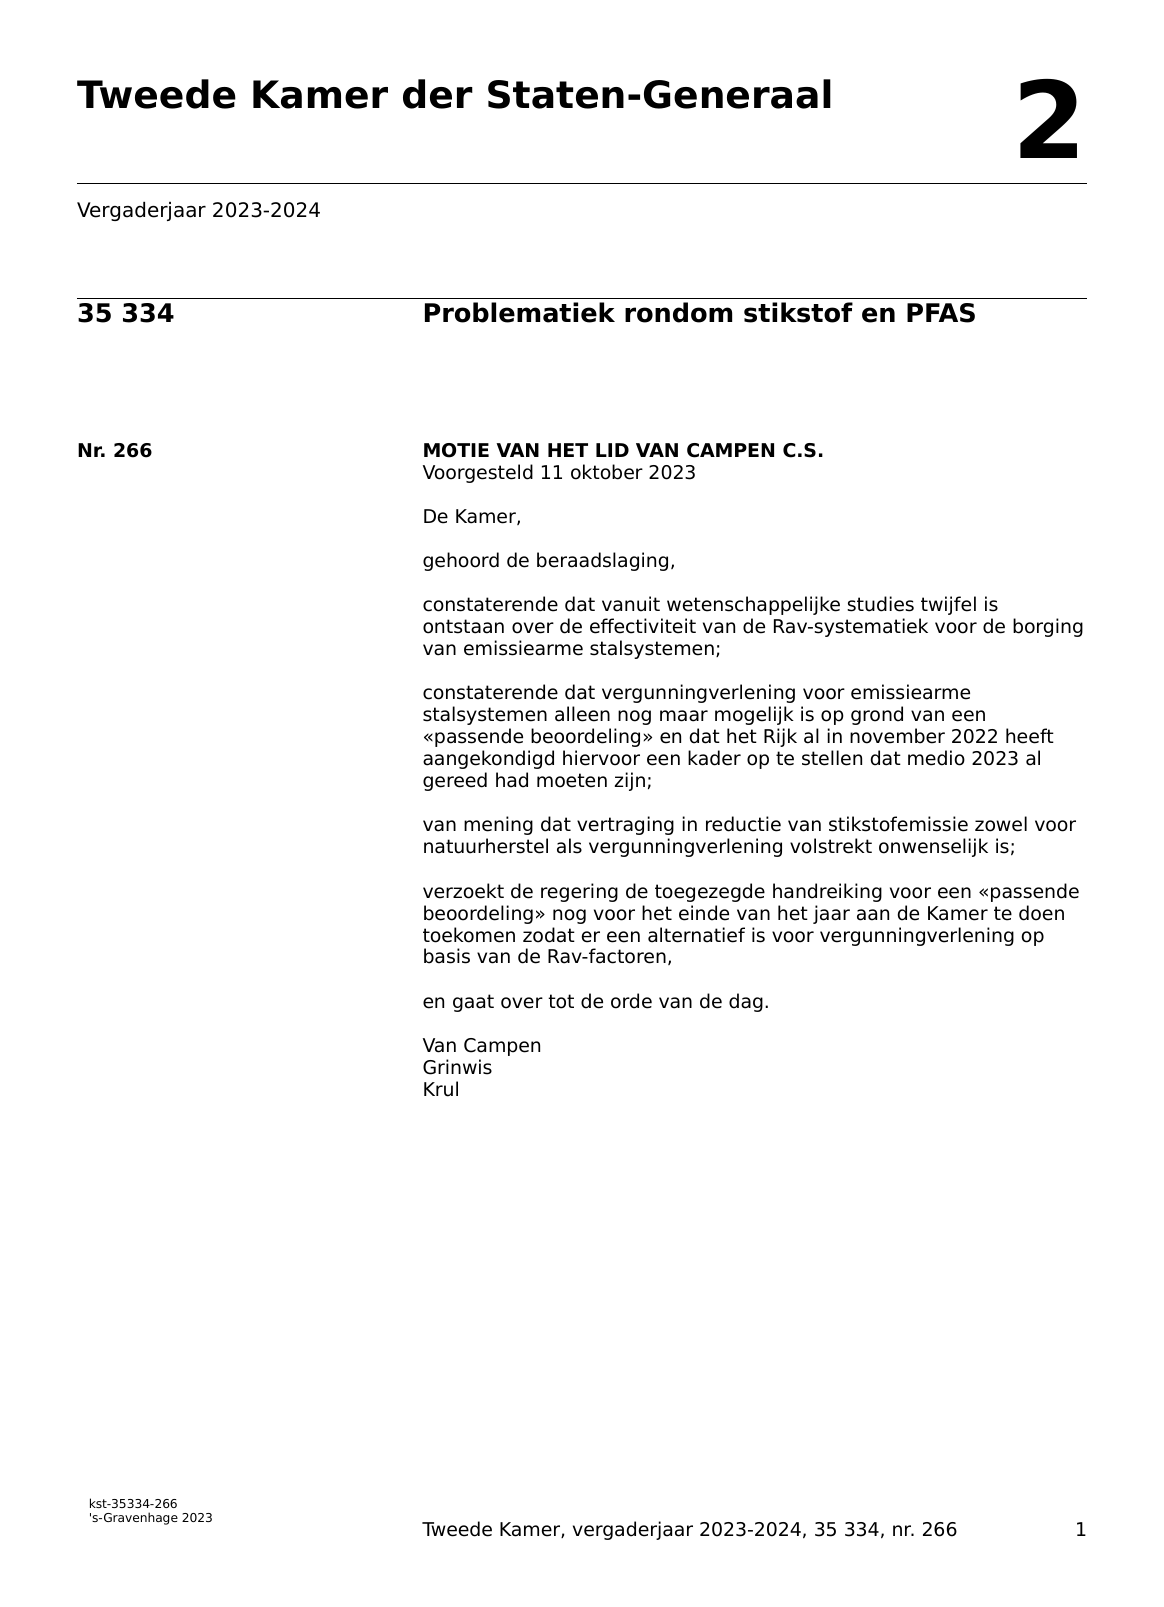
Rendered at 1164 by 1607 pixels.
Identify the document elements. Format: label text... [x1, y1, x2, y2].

text verzoekt de regering de toegezegde handreiking voor een «passende beoordeling» nog voor het einde van het jaar aan de Kamer te doen toekomen zodat er een alternatief is voor vergunningverlening op basis van de Rav-factoren, [422, 881, 1087, 968]
text kst-35334-266 [88, 1497, 323, 1511]
text van mening dat vertraging in reductie van stikstofemissie zowel voor natuurherstel als vergunningverlening volstrekt onwenselijk is; [422, 814, 1087, 858]
table_header Tweede Kamer der Staten-Generaal [77, 59, 886, 183]
text Krul [422, 1079, 1087, 1101]
text constaterende dat vanuit wetenschappelijke studies twijfel is ontstaan over de effectiviteit van de Rav-systematiek voor de borging van emissiearme stalsystemen; [422, 594, 1087, 660]
subtitle 35 334 Problematiek rondom stikstof en PFAS [77, 299, 1087, 329]
text gehoord de beraadslaging, [422, 550, 1087, 572]
subtitle Nr. 266 MOTIE VAN HET LID VAN CAMPEN C.S. [77, 440, 1087, 462]
text en gaat over tot de orde van de dag. [422, 991, 1087, 1013]
table_header 2 [886, 59, 1087, 183]
text Van Campen [422, 1035, 1087, 1057]
text Grinwis [422, 1057, 1087, 1079]
text Voorgesteld 11 oktober 2023 [422, 462, 1087, 484]
text 's-Gravenhage 2023 [88, 1511, 323, 1525]
table_cell Vergaderjaar 2023-2024 [77, 184, 1087, 298]
text De Kamer, [422, 506, 1087, 528]
text constaterende dat vergunningverlening voor emissiearme stalsystemen alleen nog maar mogelijk is op grond van een «passende beoordeling» en dat het Rijk al in november 2022 heeft aangekondigd hiervoor een kader op te stellen dat medio 2023 al gereed had moeten zijn; [422, 682, 1087, 792]
